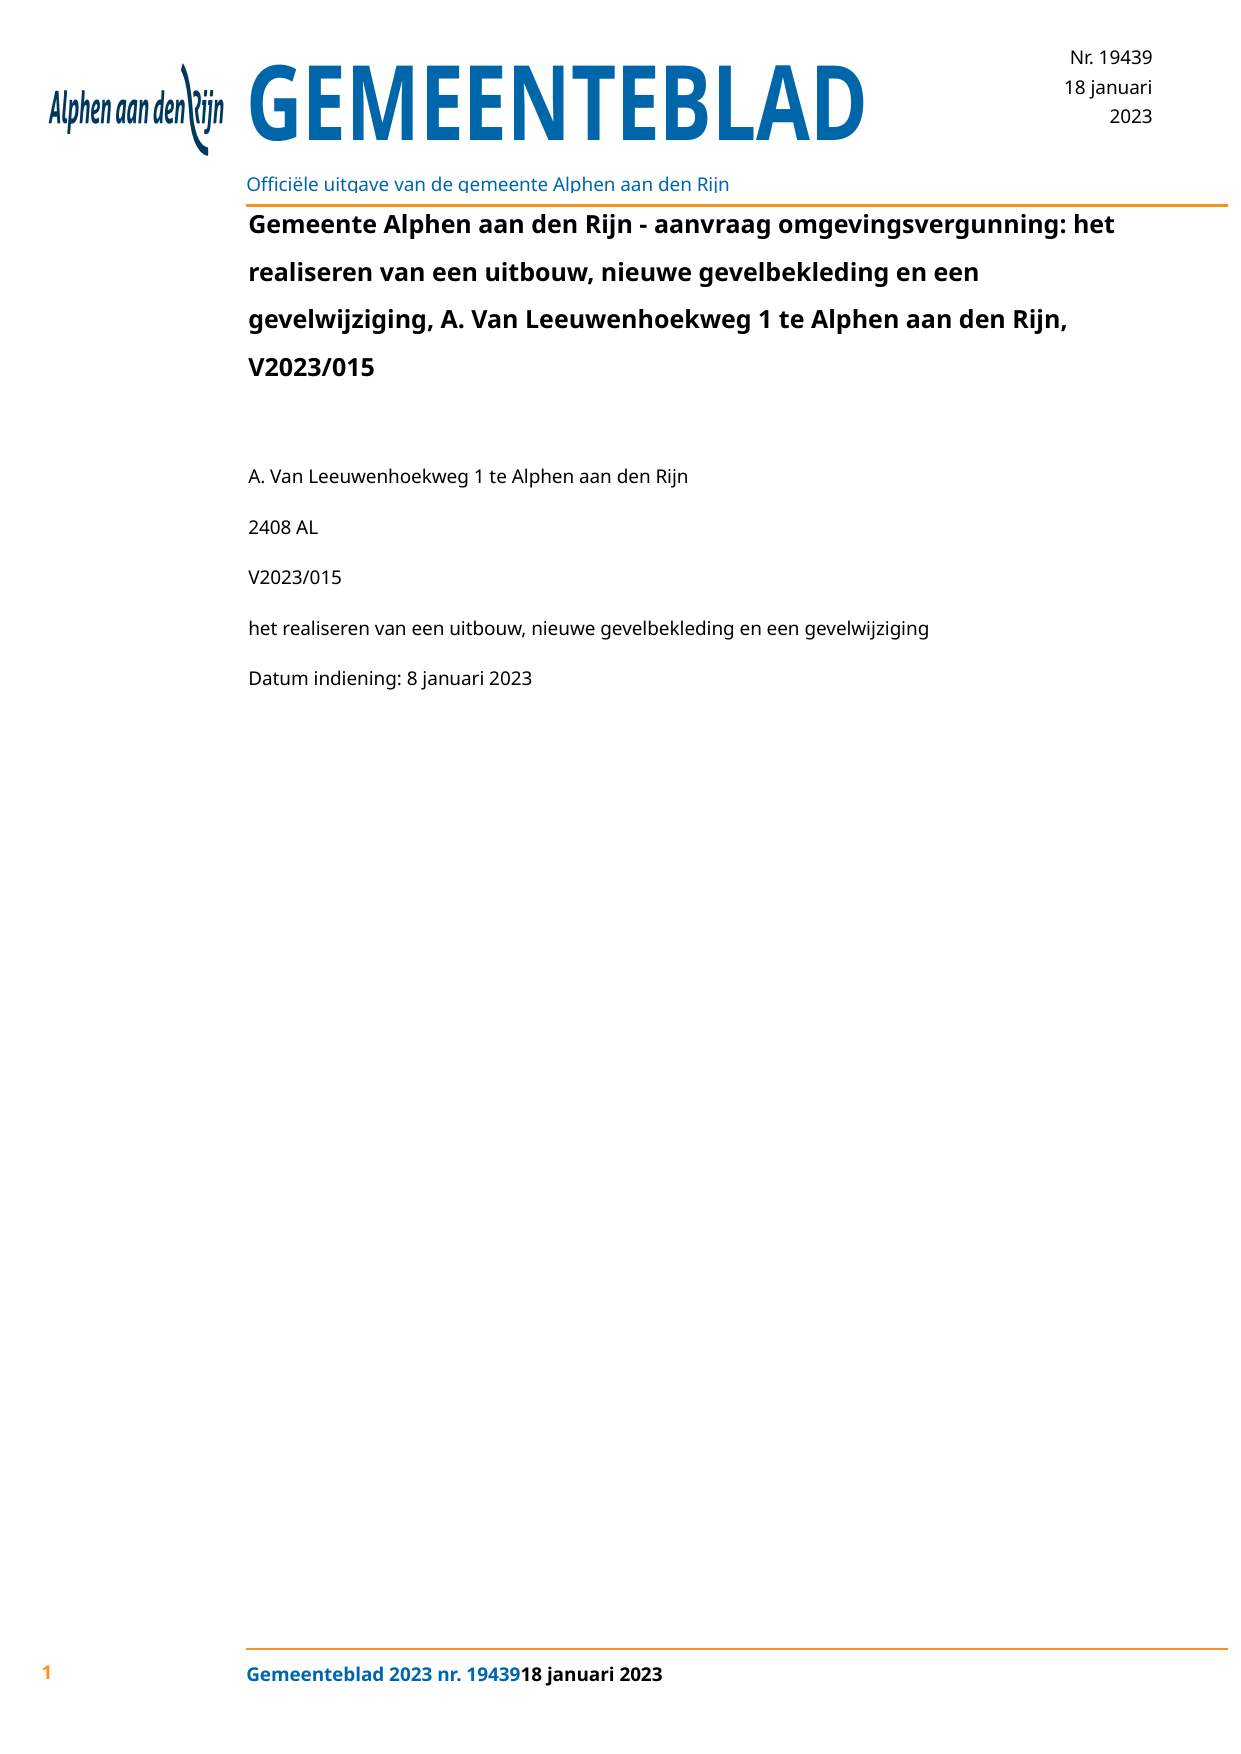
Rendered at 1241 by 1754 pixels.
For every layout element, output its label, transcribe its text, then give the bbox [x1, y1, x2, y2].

picture [41, 47, 231, 172]
text A. Van Leeuwenhoekweg 1 te Alphen aan den Rijn [248, 463, 1152, 489]
text Datum indiening: 8 januari 2023 [248, 665, 1152, 691]
text het realiseren van een uitbouw, nieuwe gevelbekleding en een gevelwijziging [248, 615, 1152, 641]
text V2023/015 [248, 564, 1152, 590]
text 2408 AL [248, 514, 1152, 540]
text Gemeente Alphen aan den Rijn - aanvraag omgevingsvergunning: het realiseren van een uitbouw, nieuwe gevelbekleding en een gevelwijziging, A. Van Leeuwenhoekweg 1 te Alphen aan den Rijn, V2023/015 [248, 207, 1152, 384]
